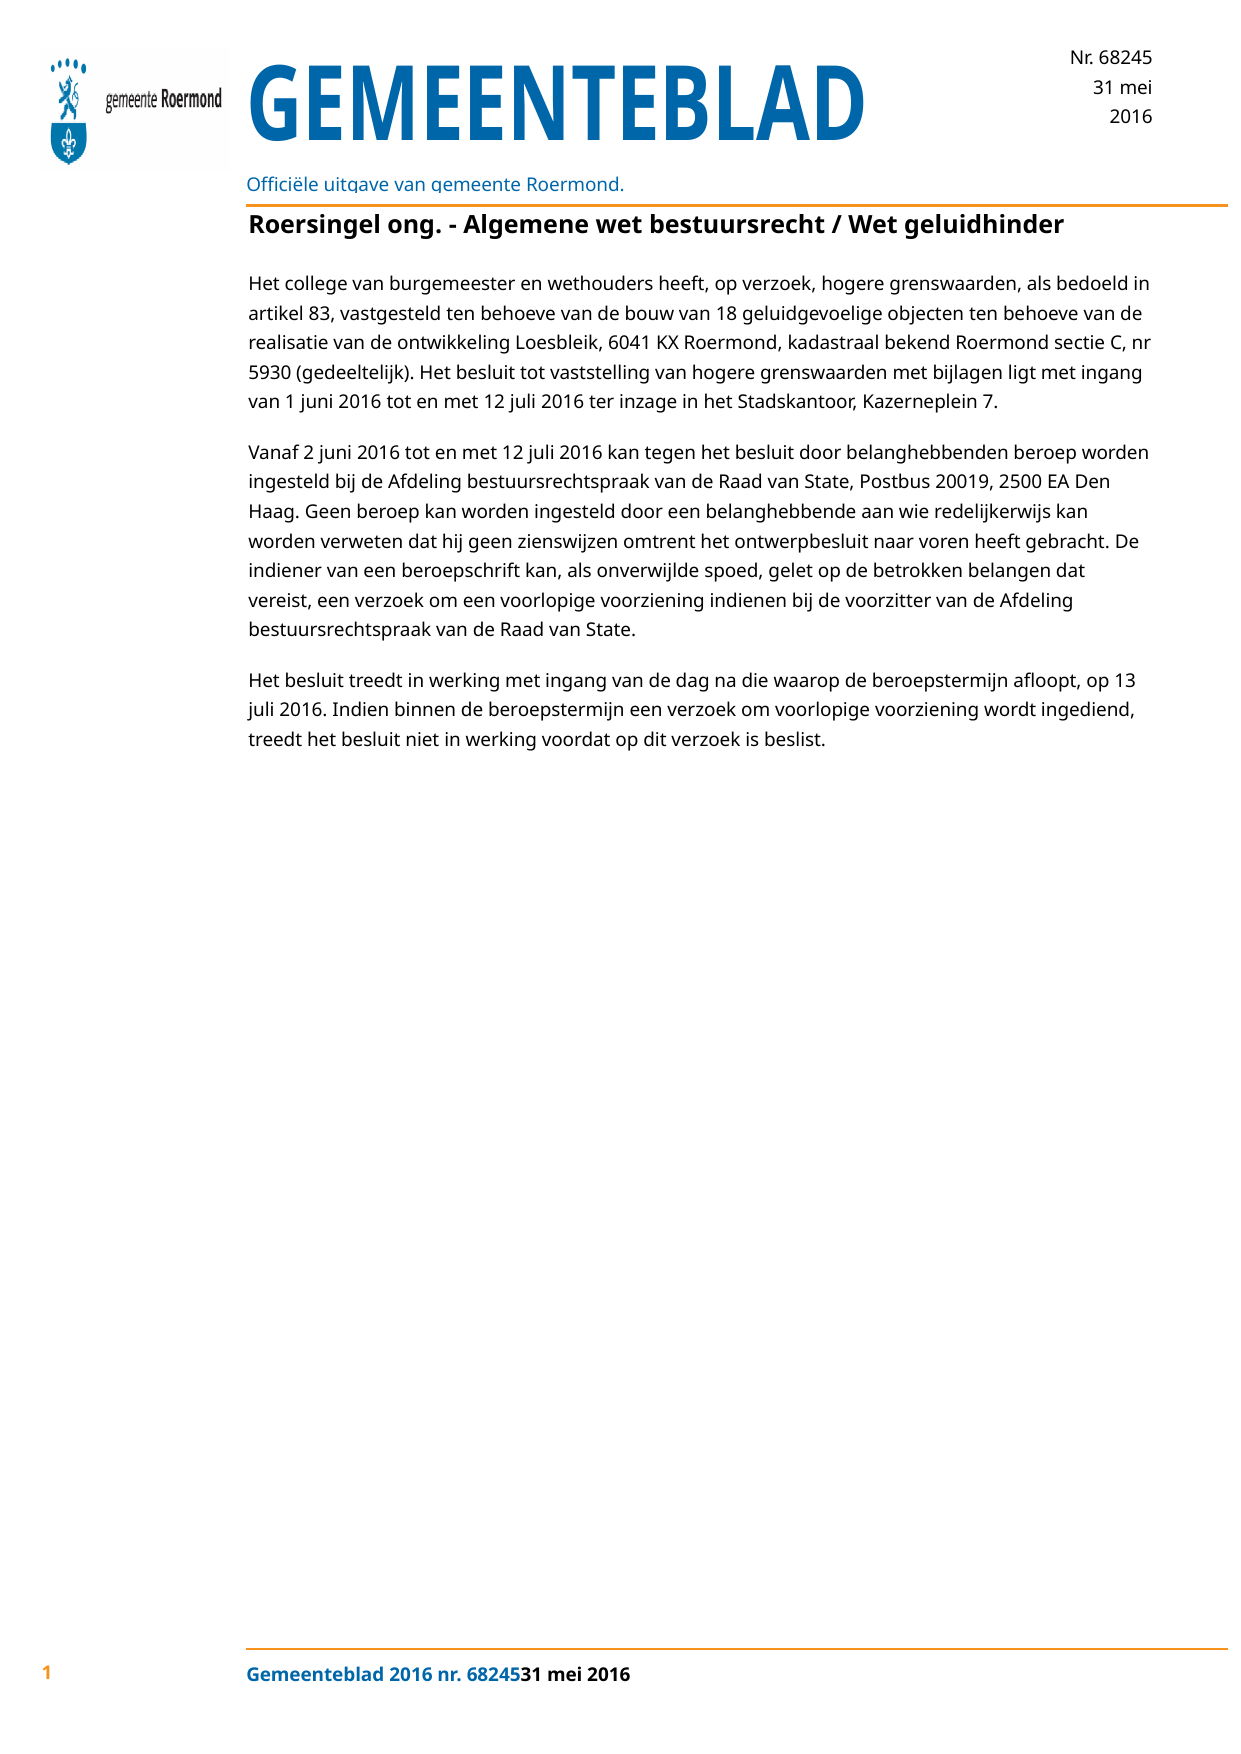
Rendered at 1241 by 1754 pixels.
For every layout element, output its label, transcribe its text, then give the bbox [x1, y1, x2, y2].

text Vanaf 2 juni 2016 tot en met 12 juli 2016 kan tegen het besluit door belanghebbenden beroep worden ingesteld bij de Afdeling bestuursrechtspraak van de Raad van State, Postbus 20019, 2500 EA Den Haag. Geen beroep kan worden ingesteld door een belanghebbende aan wie redelijkerwijs kan worden verweten dat hij geen zienswijzen omtrent het ontwerpbesluit naar voren heeft gebracht. De indiener van een beroepschrift kan, als onverwijlde spoed, gelet op de betrokken belangen dat vereist, een verzoek om een voorlopige voorziening indienen bij de voorzitter van de Afdeling bestuursrechtspraak van de Raad van State. [248, 439, 1152, 642]
text Het besluit treedt in werking met ingang van de dag na die waarop de beroepstermijn afloopt, op 13 juli 2016. Indien binnen de beroepstermijn een verzoek om voorlopige voorziening wordt ingediend, treedt het besluit niet in werking voordat op dit verzoek is beslist. [248, 667, 1152, 752]
picture [41, 47, 231, 172]
text Roersingel ong. - Algemene wet bestuursrecht / Wet geluidhinder [248, 207, 1152, 241]
text Het college van burgemeester en wethouders heeft, op verzoek, hogere grenswaarden, als bedoeld in artikel 83, vastgesteld ten behoeve van de bouw van 18 geluidgevoelige objecten ten behoeve van de realisatie van de ontwikkeling Loesbleik, 6041 KX Roermond, kadastraal bekend Roermond sectie C, nr 5930 (gedeeltelijk). Het besluit tot vaststelling van hogere grenswaarden met bijlagen ligt met ingang van 1 juni 2016 tot en met 12 juli 2016 ter inzage in het Stadskantoor, Kazerneplein 7. [248, 270, 1152, 414]
